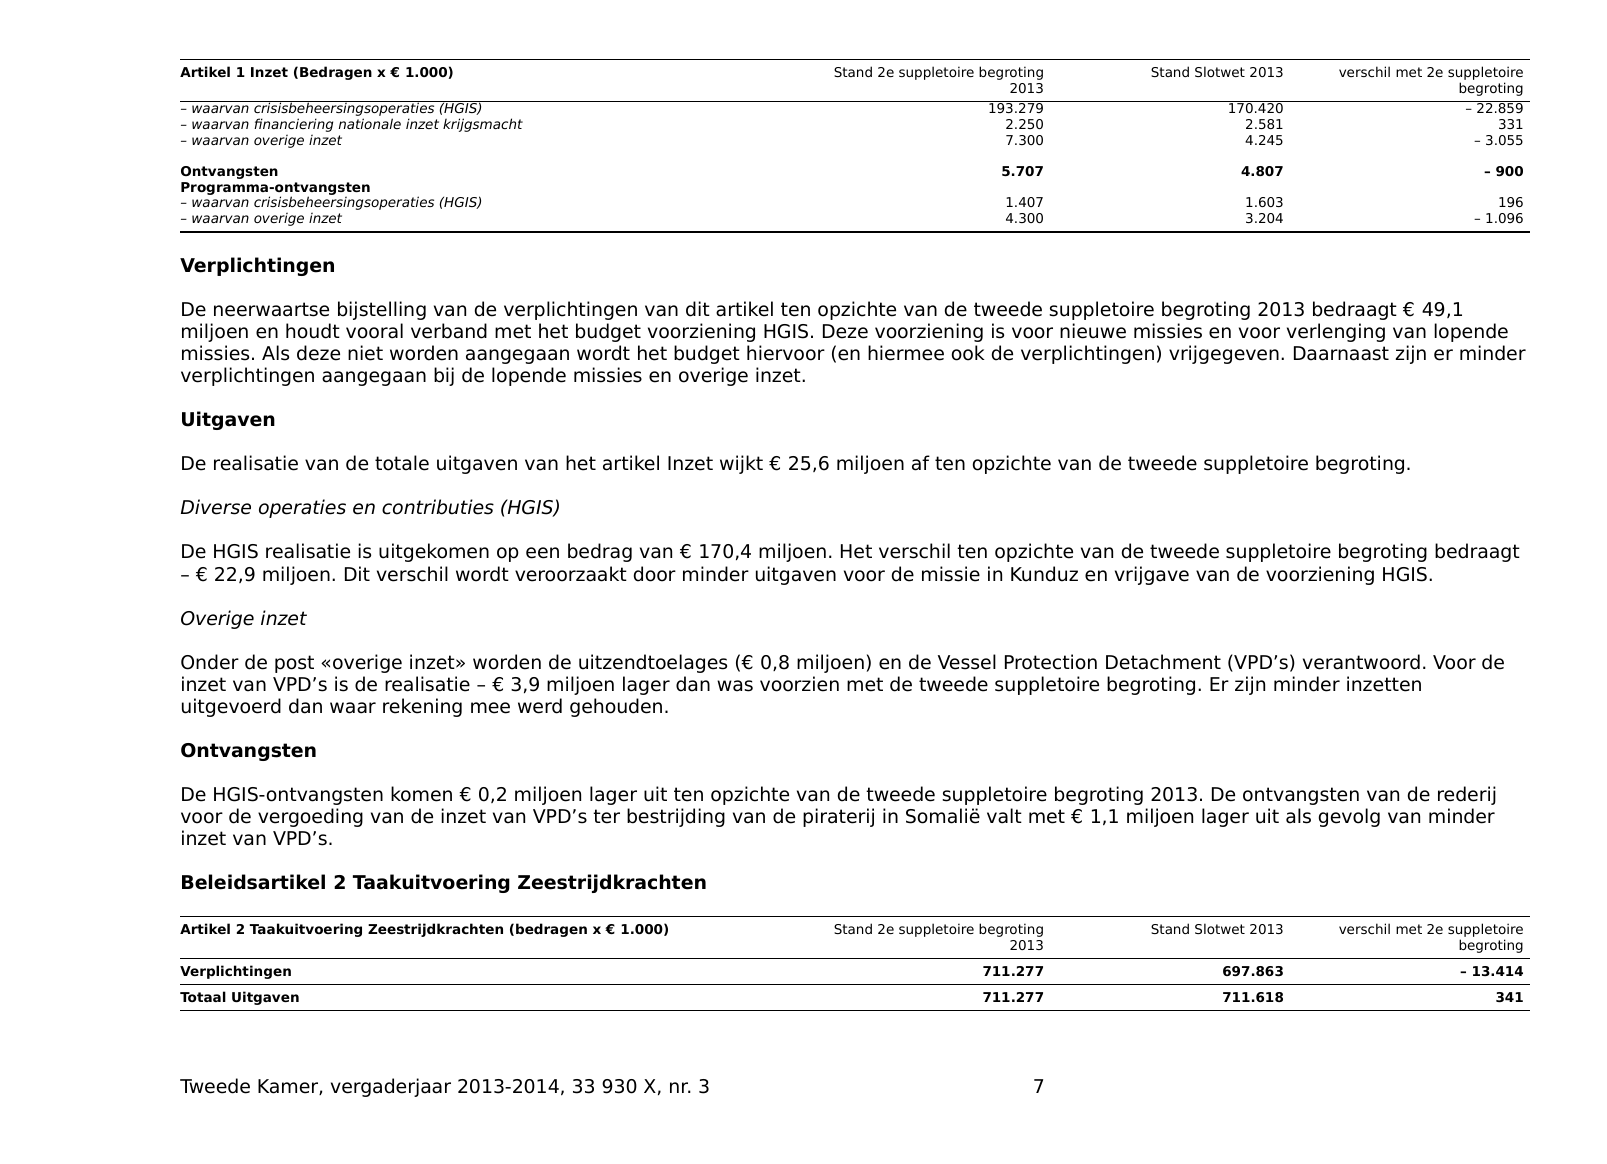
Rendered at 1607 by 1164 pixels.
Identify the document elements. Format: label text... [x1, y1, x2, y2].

table_cell 1.407 [810, 195, 1050, 211]
table_cell 697.863 [1050, 959, 1289, 984]
table_cell – waarvan crisisbeheersingsoperaties (HGIS) [180, 102, 810, 117]
table_cell – 22.859 [1290, 102, 1529, 117]
table_cell 341 [1290, 985, 1529, 1010]
table_cell 4.300 [810, 211, 1050, 231]
table_header Artikel 1 Inzet (Bedragen x € 1.000) [180, 60, 810, 101]
table_cell 4.245 [1050, 133, 1289, 148]
subtitle Diverse operaties en contributies (HGIS) [180, 497, 1529, 519]
subtitle Uitgaven [180, 409, 1529, 431]
table_cell 170.420 [1050, 102, 1289, 117]
subtitle Verplichtingen [180, 255, 1529, 277]
table_cell 331 [1290, 117, 1529, 132]
table_cell 3.204 [1050, 211, 1289, 231]
table_cell Totaal Uitgaven [180, 985, 810, 1010]
table_cell – waarvan crisisbeheersingsoperaties (HGIS) [180, 195, 810, 211]
table_cell [810, 148, 1050, 164]
table_header Stand Slotwet 2013 [1050, 917, 1289, 958]
text Onder de post «overige inzet» worden de uitzendtoelages (€ 0,8 miljoen) en de Vessel Protection Detachment (VPD’s) verantwoord. Voor de inzet van VPD’s is de realisatie – € 3,9 miljoen lager dan was voorzien met de tweede suppletoire begroting. Er zijn minder inzetten uitgevoerd dan waar rekening mee werd gehouden. [180, 652, 1529, 718]
table_cell 711.277 [810, 985, 1050, 1010]
table_cell – 13.414 [1290, 959, 1529, 984]
table_cell 4.807 [1050, 164, 1289, 179]
table_header Stand Slotwet 2013 [1050, 60, 1289, 101]
table_cell 711.618 [1050, 985, 1289, 1010]
table_cell – waarvan financiering nationale inzet krijgsmacht [180, 117, 810, 132]
table_cell [180, 148, 810, 164]
table_cell [1290, 148, 1529, 164]
table_header Stand 2e suppletoire begroting 2013 [810, 917, 1050, 958]
subtitle Beleidsartikel 2 Taakuitvoering Zeestrijdkrachten [180, 872, 1529, 894]
table_header Artikel 2 Taakuitvoering Zeestrijdkrachten (bedragen x € 1.000) [180, 917, 810, 958]
table_cell [810, 180, 1050, 195]
text De HGIS realisatie is uitgekomen op een bedrag van € 170,4 miljoen. Het verschil ten opzichte van de tweede suppletoire begroting bedraagt – € 22,9 miljoen. Dit verschil wordt veroorzaakt door minder uitgaven voor de missie in Kunduz en vrijgave van de voorziening HGIS. [180, 541, 1529, 585]
table_header Stand 2e suppletoire begroting 2013 [810, 60, 1050, 101]
table_cell Ontvangsten [180, 164, 810, 179]
table_cell 7.300 [810, 133, 1050, 148]
table_cell 1.603 [1050, 195, 1289, 211]
table_cell Programma-ontvangsten [180, 180, 810, 195]
table_cell [1050, 180, 1289, 195]
table_cell 711.277 [810, 959, 1050, 984]
table_header verschil met 2e suppletoire begroting [1290, 917, 1529, 958]
table_cell [1050, 148, 1289, 164]
table_cell Verplichtingen [180, 959, 810, 984]
table_cell 5.707 [810, 164, 1050, 179]
table_cell [1290, 180, 1529, 195]
table_cell – 1.096 [1290, 211, 1529, 231]
table_cell 196 [1290, 195, 1529, 211]
table_cell 2.581 [1050, 117, 1289, 132]
table_cell – 900 [1290, 164, 1529, 179]
table_cell – waarvan overige inzet [180, 211, 810, 231]
text De realisatie van de totale uitgaven van het artikel Inzet wijkt € 25,6 miljoen af ten opzichte van de tweede suppletoire begroting. [180, 453, 1529, 475]
subtitle Ontvangsten [180, 740, 1529, 762]
table_cell 193.279 [810, 102, 1050, 117]
table_header verschil met 2e suppletoire begroting [1290, 60, 1529, 101]
subtitle Overige inzet [180, 608, 1529, 629]
text De neerwaartse bijstelling van de verplichtingen van dit artikel ten opzichte van de tweede suppletoire begroting 2013 bedraagt € 49,1 miljoen en houdt vooral verband met het budget voorziening HGIS. Deze voorziening is voor nieuwe missies en voor verlenging van lopende missies. Als deze niet worden aangegaan wordt het budget hiervoor (en hiermee ook de verplichtingen) vrijgegeven. Daarnaast zijn er minder verplichtingen aangegaan bij de lopende missies en overige inzet. [180, 299, 1529, 387]
table_cell – waarvan overige inzet [180, 133, 810, 148]
table_cell – 3.055 [1290, 133, 1529, 148]
table_cell 2.250 [810, 117, 1050, 132]
text De HGIS-ontvangsten komen € 0,2 miljoen lager uit ten opzichte van de tweede suppletoire begroting 2013. De ontvangsten van de rederij voor de vergoeding van de inzet van VPD’s ter bestrijding van de piraterij in Somalië valt met € 1,1 miljoen lager uit als gevolg van minder inzet van VPD’s. [180, 784, 1529, 850]
